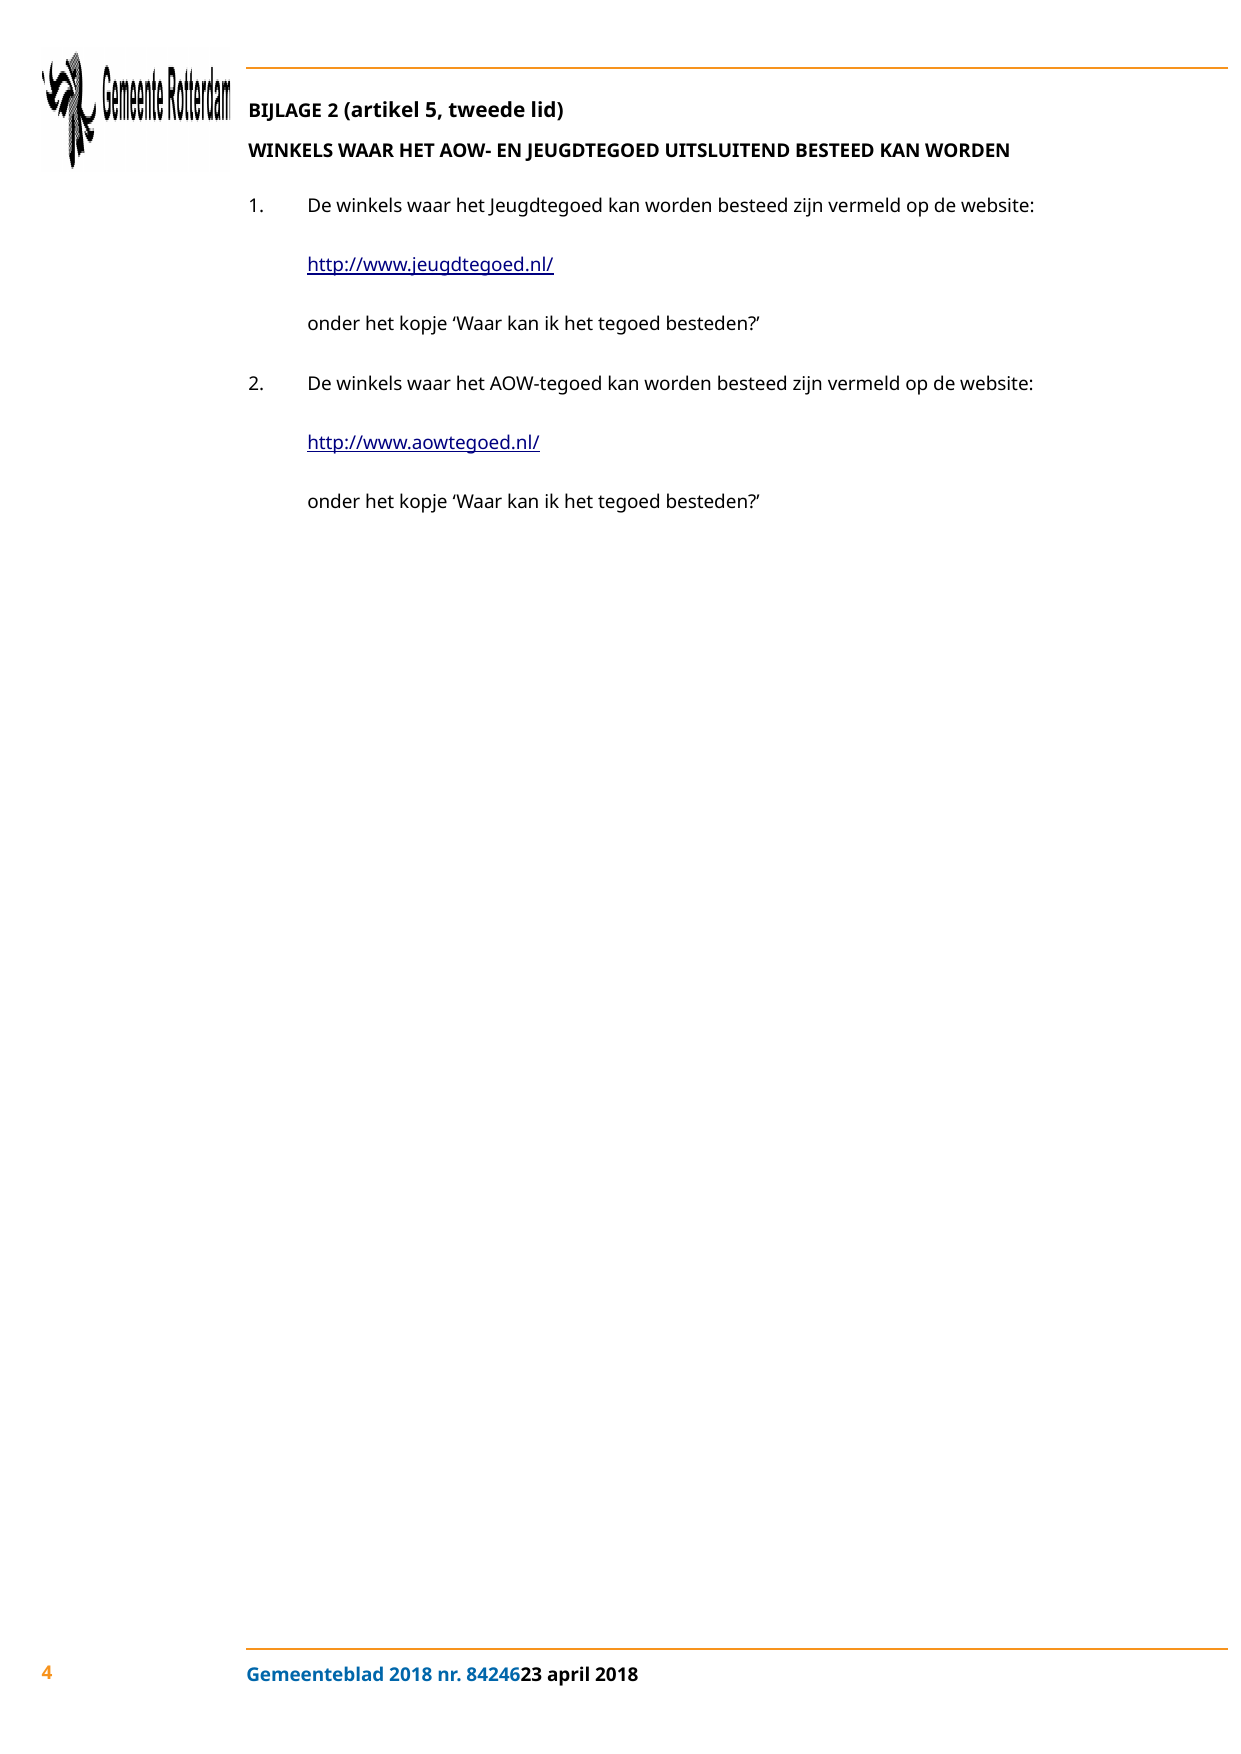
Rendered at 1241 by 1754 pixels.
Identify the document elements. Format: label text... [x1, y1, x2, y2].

list http://www.jeugdtegoed.nl/ [248, 251, 1152, 277]
list De winkels waar het AOW-tegoed kan worden besteed zijn vermeld op de website: [248, 370, 1152, 395]
list http://www.aowtegoed.nl/ [248, 429, 1152, 454]
text WINKELS WAAR HET AOW- EN JEUGDTEGOED UITSLUITEND BESTEED KAN WORDEN [248, 137, 1152, 163]
list onder het kopje ‘Waar kan ik het tegoed besteden?’ [248, 488, 1152, 514]
list De winkels waar het Jeugdtegoed kan worden besteed zijn vermeld op de website: [248, 192, 1152, 218]
list onder het kopje ‘Waar kan ik het tegoed besteden?’ [248, 311, 1152, 336]
text BIJLAGE 2 (artikel 5, tweede lid) [248, 95, 1152, 123]
picture [41, 47, 231, 172]
